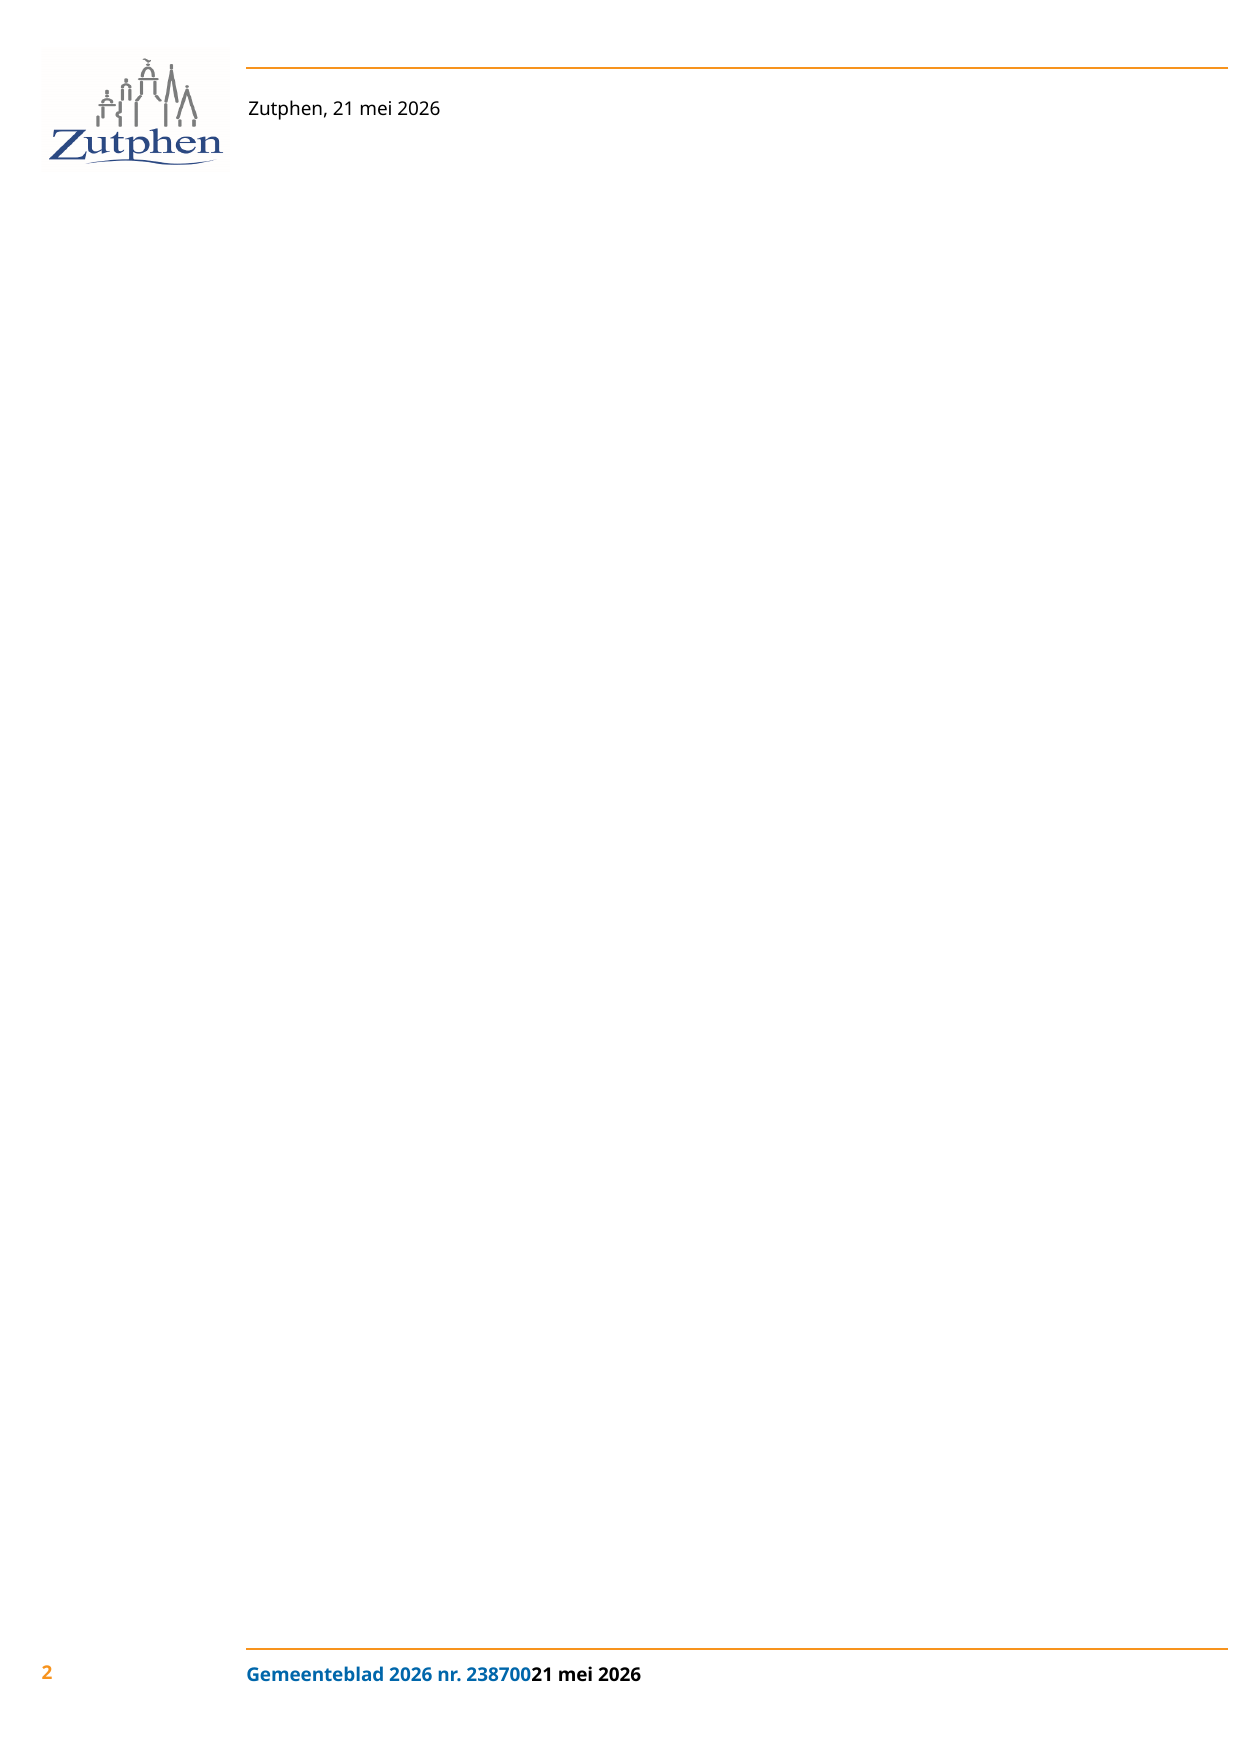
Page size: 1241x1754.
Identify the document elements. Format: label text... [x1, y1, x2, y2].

text Zutphen, 21 mei 2026 [248, 95, 1152, 121]
picture [41, 47, 231, 172]
